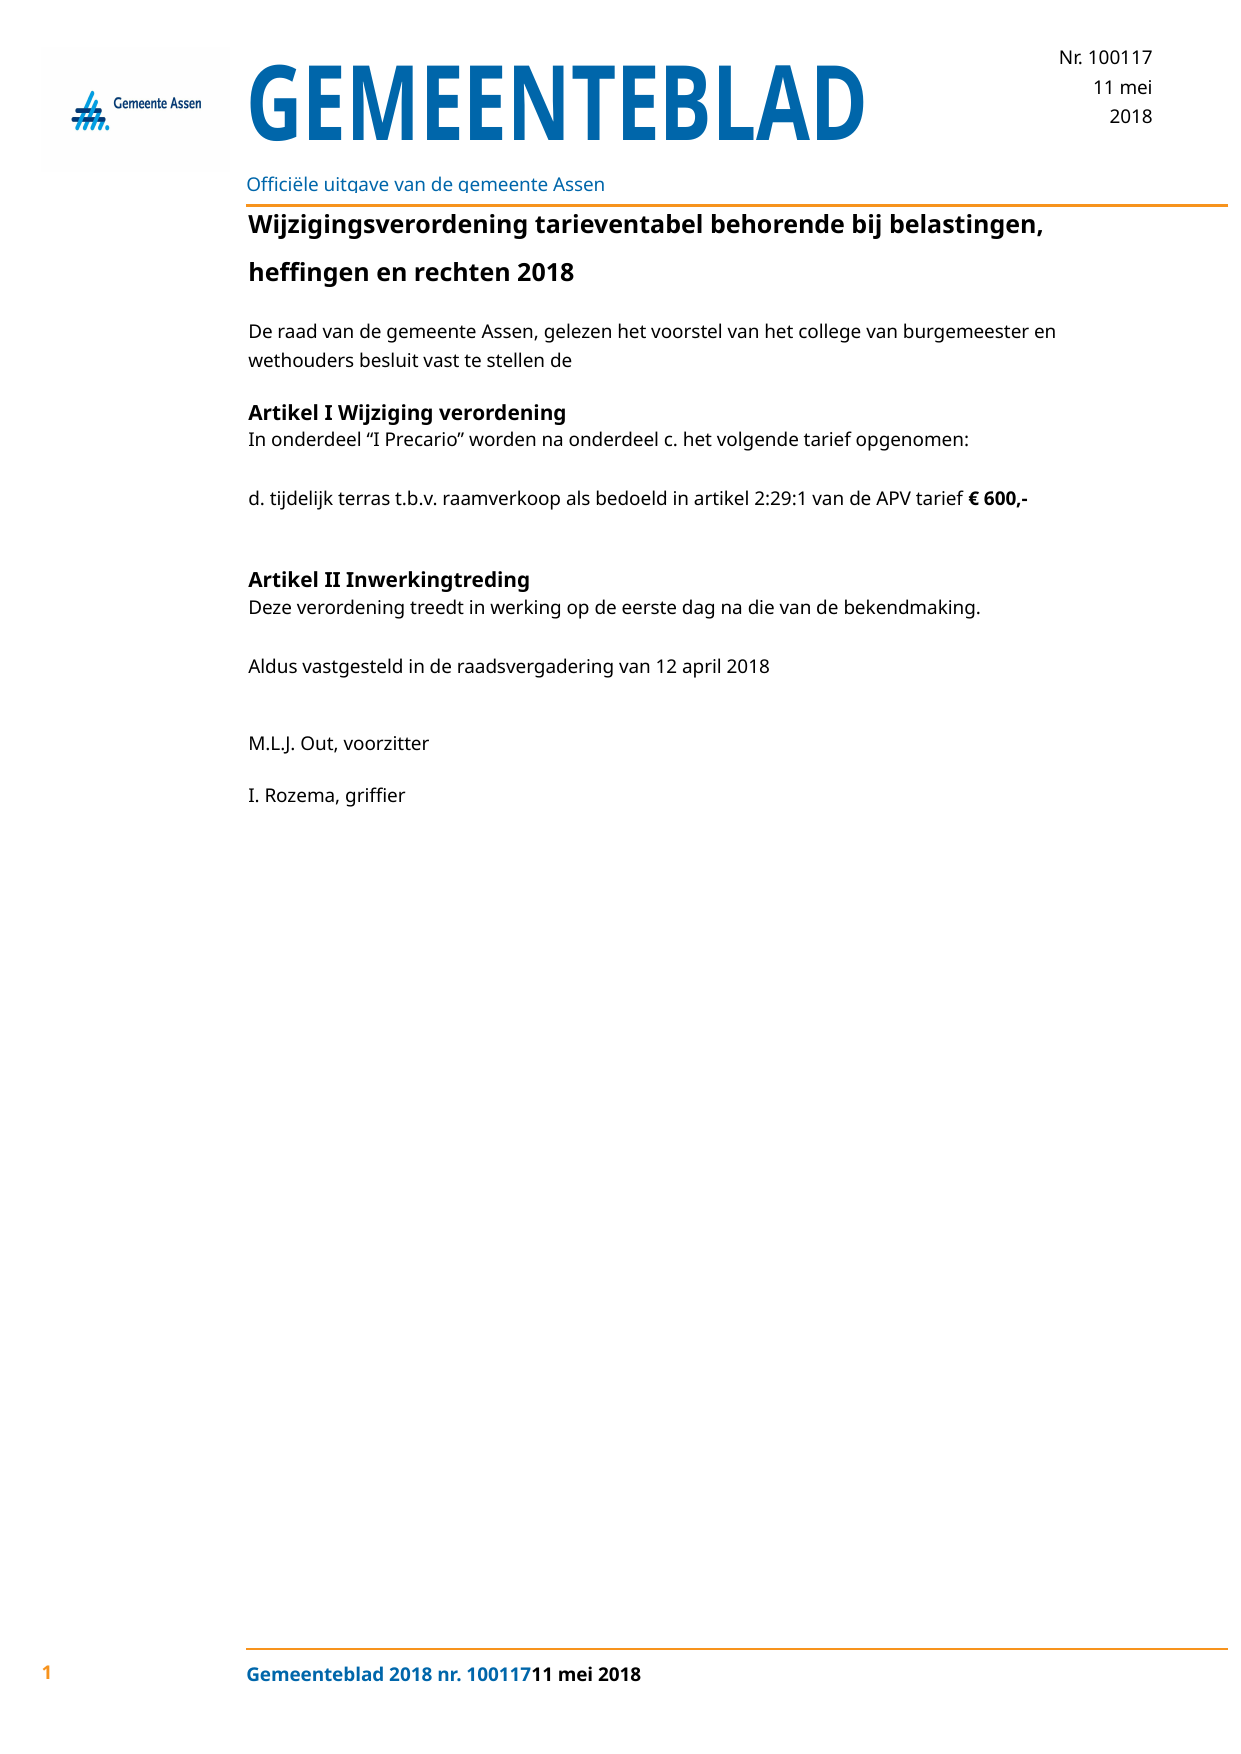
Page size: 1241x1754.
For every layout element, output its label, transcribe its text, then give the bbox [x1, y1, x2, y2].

text Artikel II Inwerkingtreding [248, 566, 1152, 594]
text In onderdeel “I Precario” worden na onderdeel c. het volgende tarief opgenomen: [248, 426, 1152, 452]
text Aldus vastgesteld in de raadsvergadering van 12 april 2018 [248, 653, 1152, 679]
text M.L.J. Out, voorzitter [248, 730, 1152, 756]
text Artikel I Wijziging verordening [248, 398, 1152, 426]
text De raad van de gemeente Assen, gelezen het voorstel van het college van burgemeester en wethouders besluit vast te stellen de [248, 318, 1152, 373]
text d. tijdelijk terras t.b.v. raamverkoop als bedoeld in artikel 2:29:1 van de APV tarief € 600,- [248, 486, 1152, 511]
text Deze verordening treedt in werking op de eerste dag na die van de bekendmaking. [248, 594, 1152, 620]
text I. Rozema, griffier [248, 782, 1152, 807]
picture [41, 47, 231, 172]
text Wijzigingsverordening tarieventabel behorende bij belastingen, heffingen en rechten 2018 [248, 207, 1152, 288]
